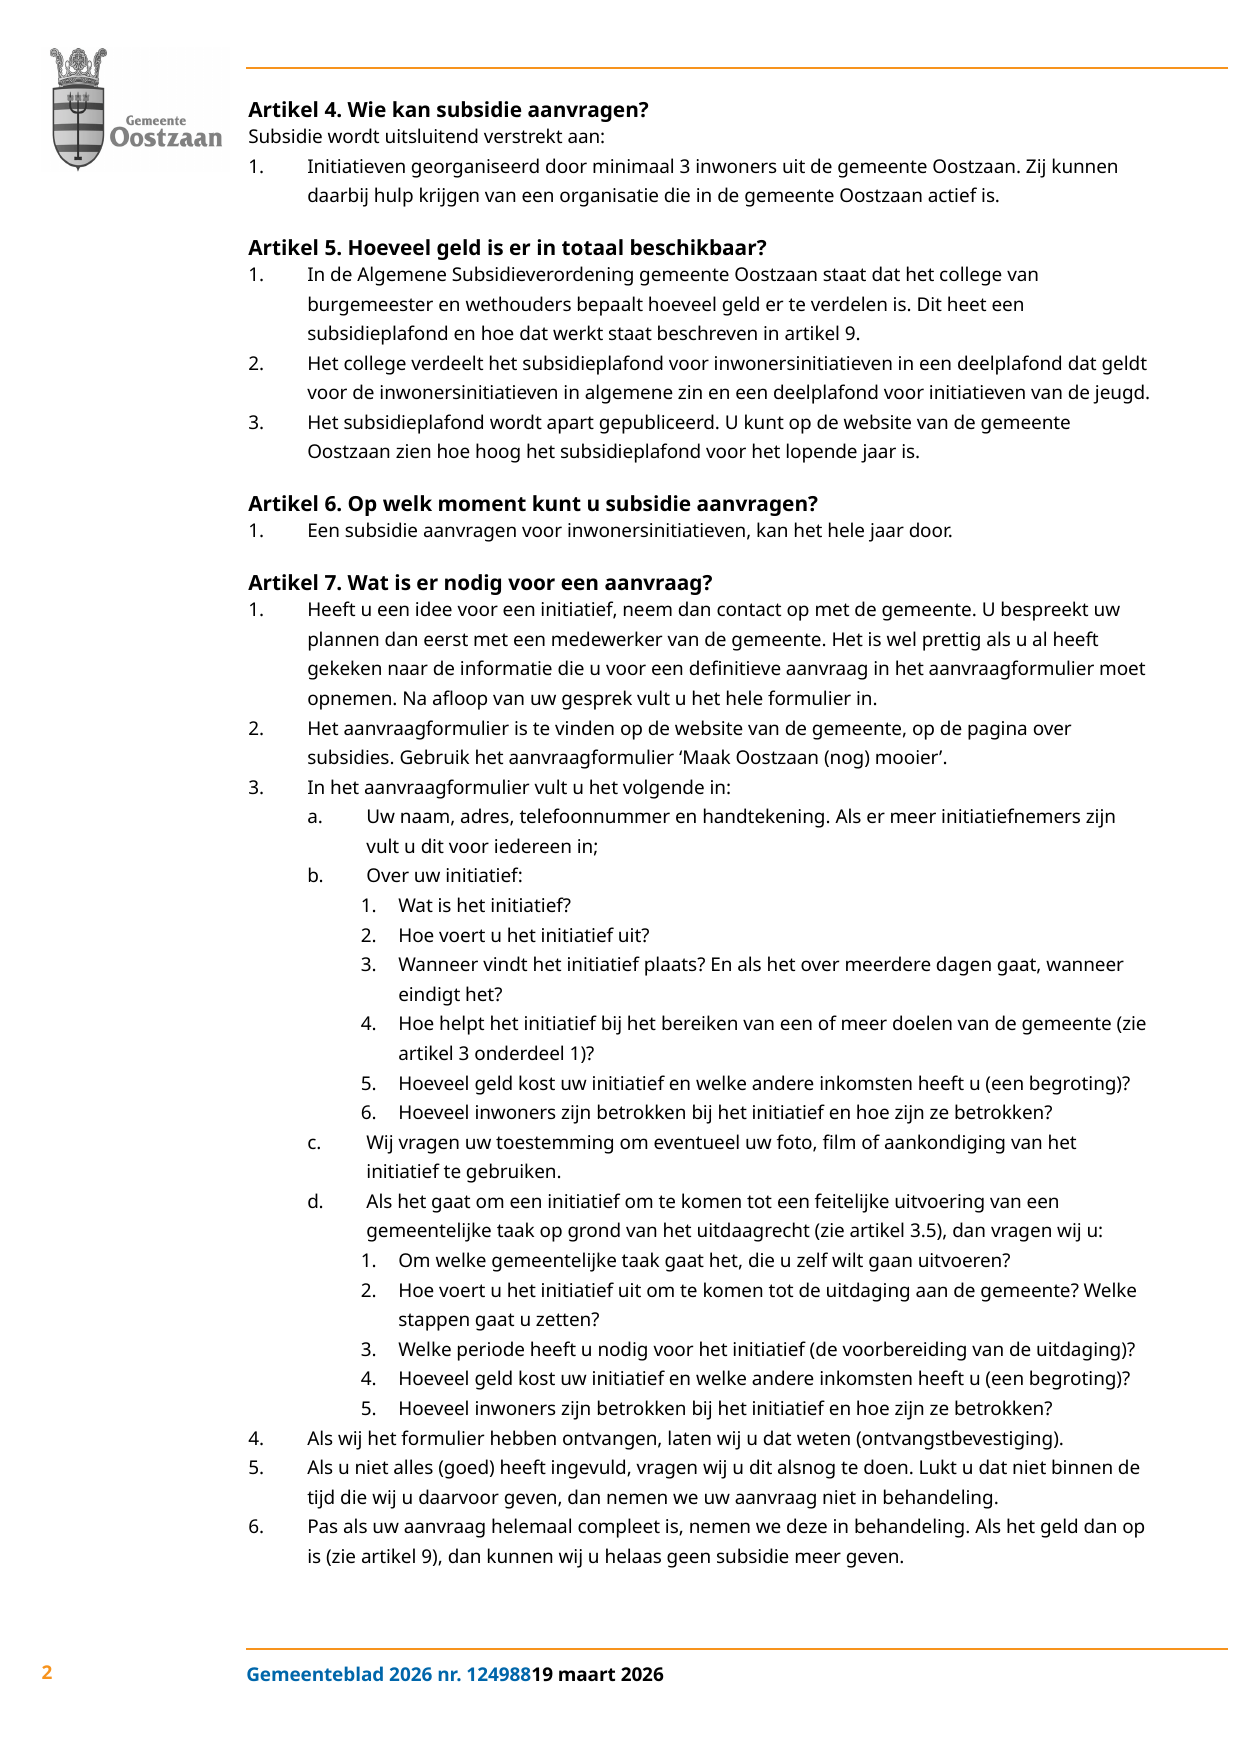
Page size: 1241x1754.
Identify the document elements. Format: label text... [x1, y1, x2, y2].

list Uw naam, adres, telefoonnummer en handtekening. Als er meer initiatiefnemers zijn vult u dit voor iedereen in; [307, 803, 1152, 859]
list Heeft u een idee voor een initiatief, neem dan contact op met de gemeente. U bespreekt uw plannen dan eerst met een medewerker van de gemeente. Het is wel prettig als u al heeft gekeken naar de informatie die u voor een definitieve aanvraag in het aanvraagformulier moet opnemen. Na afloop van uw gesprek vult u het hele formulier in. [248, 596, 1152, 711]
text Artikel 7. Wat is er nodig voor een aanvraag? [248, 568, 1152, 596]
list Hoeveel inwoners zijn betrokken bij het initiatief en hoe zijn ze betrokken? [361, 1099, 1152, 1125]
list In het aanvraagformulier vult u het volgende in: [248, 774, 1152, 800]
text Artikel 6. Op welk moment kunt u subsidie aanvragen? [248, 489, 1152, 518]
list Een subsidie aanvragen voor inwonersinitiatieven, kan het hele jaar door. [248, 518, 1152, 543]
list Hoe voert u het initiatief uit? [361, 922, 1152, 948]
list Pas als uw aanvraag helemaal compleet is, nemen we deze in behandeling. Als het geld dan op is (zie artikel 9), dan kunnen wij u helaas geen subsidie meer geven. [248, 1513, 1152, 1569]
list Om welke gemeentelijke taak gaat het, die u zelf wilt gaan uitvoeren? [361, 1247, 1152, 1273]
text Artikel 4. Wie kan subsidie aanvragen? [248, 95, 1152, 123]
text Artikel 5. Hoeveel geld is er in totaal beschikbaar? [248, 233, 1152, 261]
list Het college verdeelt het subsidieplafond voor inwonersinitiatieven in een deelplafond dat geldt voor de inwonersinitiatieven in algemene zin en een deelplafond voor initiatieven van de jeugd. [248, 350, 1152, 405]
list Wat is het initiatief? [361, 892, 1152, 918]
list Als het gaat om een initiatief om te komen tot een feitelijke uitvoering van een gemeentelijke taak op grond van het uitdaagrecht (zie artikel 3.5), dan vragen wij u: [307, 1188, 1152, 1243]
text Subsidie wordt uitsluitend verstrekt aan: [248, 123, 1152, 149]
list Wanneer vindt het initiatief plaats? En als het over meerdere dagen gaat, wanneer eindigt het? [361, 951, 1152, 1007]
list Hoeveel geld kost uw initiatief en welke andere inkomsten heeft u (een begroting)? [361, 1366, 1152, 1391]
list Hoeveel geld kost uw initiatief en welke andere inkomsten heeft u (een begroting)? [361, 1070, 1152, 1096]
list Als u niet alles (goed) heeft ingevuld, vragen wij u dit alsnog te doen. Lukt u dat niet binnen de tijd die wij u daarvoor geven, dan nemen we uw aanvraag niet in behandeling. [248, 1454, 1152, 1510]
list Wij vragen uw toestemming om eventueel uw foto, film of aankondiging van het initiatief te gebruiken. [307, 1129, 1152, 1184]
list Initiatieven georganiseerd door minimaal 3 inwoners uit de gemeente Oostzaan. Zij kunnen daarbij hulp krijgen van een organisatie die in de gemeente Oostzaan actief is. [248, 153, 1152, 208]
list Hoe voert u het initiatief uit om te komen tot de uitdaging aan de gemeente? Welke stappen gaat u zetten? [361, 1277, 1152, 1332]
list Hoeveel inwoners zijn betrokken bij het initiatief en hoe zijn ze betrokken? [361, 1395, 1152, 1421]
list Het subsidieplafond wordt apart gepubliceerd. U kunt op de website van de gemeente Oostzaan zien hoe hoog het subsidieplafond voor het lopende jaar is. [248, 409, 1152, 464]
list Het aanvraagformulier is te vinden op de website van de gemeente, op de pagina over subsidies. Gebruik het aanvraagformulier ‘Maak Oostzaan (nog) mooier’. [248, 715, 1152, 770]
list Over uw initiatief: [307, 863, 1152, 888]
list Welke periode heeft u nodig voor het initiatief (de voorbereiding van de uitdaging)? [361, 1336, 1152, 1362]
picture [41, 47, 231, 172]
list Hoe helpt het initiatief bij het bereiken van een of meer doelen van de gemeente (zie artikel 3 onderdeel 1)? [361, 1011, 1152, 1066]
list In de Algemene Subsidieverordening gemeente Oostzaan staat dat het college van burgemeester en wethouders bepaalt hoeveel geld er te verdelen is. Dit heet een subsidieplafond en hoe dat werkt staat beschreven in artikel 9. [248, 261, 1152, 346]
list Als wij het formulier hebben ontvangen, laten wij u dat weten (ontvangstbevestiging). [248, 1425, 1152, 1451]
